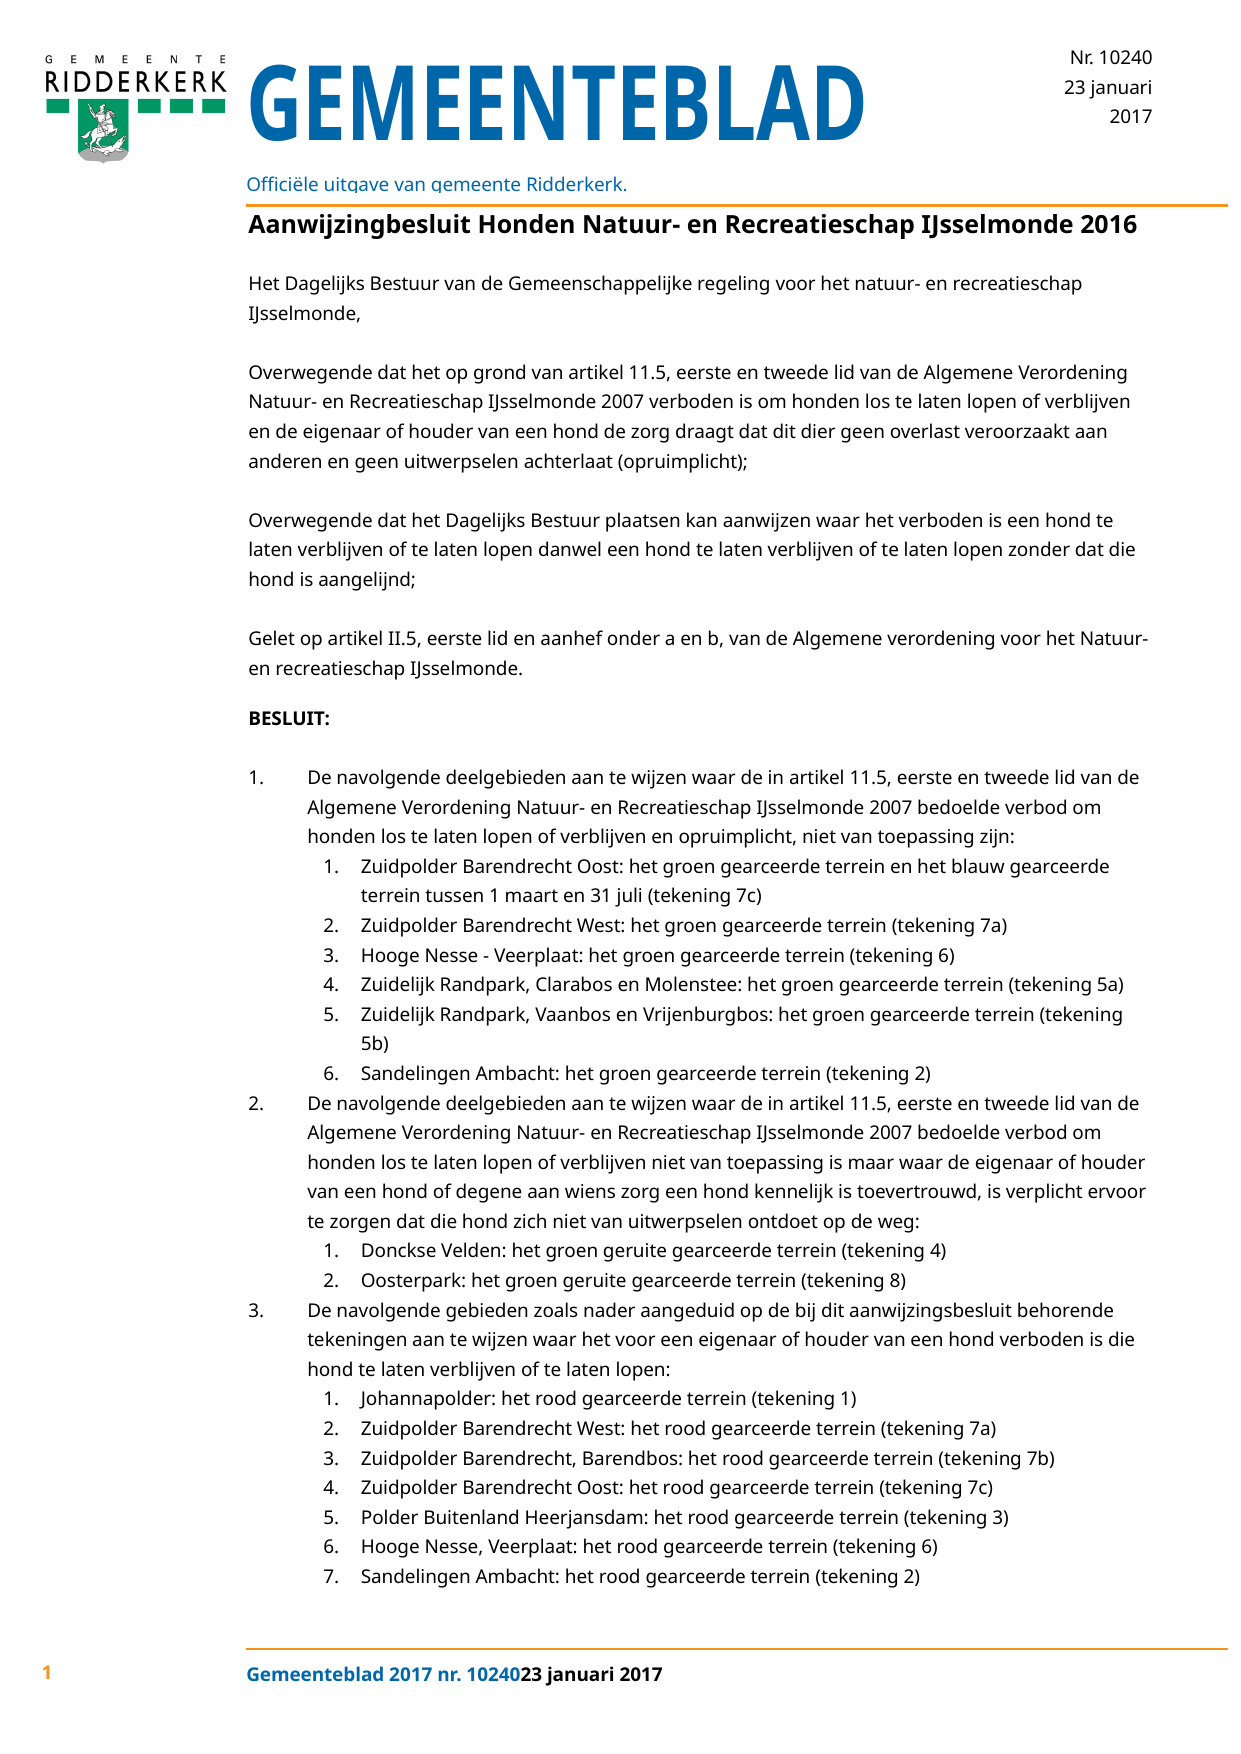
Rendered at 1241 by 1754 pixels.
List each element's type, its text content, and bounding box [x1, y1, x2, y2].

list De navolgende deelgebieden aan te wijzen waar de in artikel 11.5, eerste en tweede lid van de Algemene Verordening Natuur- en Recreatieschap IJsselmonde 2007 bedoelde verbod om honden los te laten lopen of verblijven en opruimplicht, niet van toepassing zijn: [248, 764, 1152, 849]
list Oosterpark: het groen geruite gearceerde terrein (tekening 8) [323, 1267, 1152, 1293]
list Zuidpolder Barendrecht Oost: het groen gearceerde terrein en het blauw gearceerde terrein tussen 1 maart en 31 juli (tekening 7c) [323, 853, 1152, 908]
list Zuidelijk Randpark, Clarabos en Molenstee: het groen gearceerde terrein (tekening 5a) [323, 971, 1152, 997]
text BESLUIT: [248, 705, 1152, 731]
list Hooge Nesse, Veerplaat: het rood gearceerde terrein (tekening 6) [323, 1533, 1152, 1559]
text Overwegende dat het op grond van artikel 11.5, eerste en tweede lid van de Algemene Verordening Natuur- en Recreatieschap IJsselmonde 2007 verboden is om honden los te laten lopen of verblijven en de eigenaar of houder van een hond de zorg draagt dat dit dier geen overlast veroorzaakt aan anderen en geen uitwerpselen achterlaat (opruimplicht); [248, 359, 1152, 473]
text Aanwijzingbesluit Honden Natuur- en Recreatieschap IJsselmonde 2016 [248, 207, 1152, 241]
list Johannapolder: het rood gearceerde terrein (tekening 1) [323, 1386, 1152, 1411]
list De navolgende deelgebieden aan te wijzen waar de in artikel 11.5, eerste en tweede lid van de Algemene Verordening Natuur- en Recreatieschap IJsselmonde 2007 bedoelde verbod om honden los te laten lopen of verblijven niet van toepassing is maar waar de eigenaar of houder van een hond of degene aan wiens zorg een hond kennelijk is toevertrouwd, is verplicht ervoor te zorgen dat die hond zich niet van uitwerpselen ontdoet op de weg: [248, 1090, 1152, 1234]
list De navolgende gebieden zoals nader aangeduid op de bij dit aanwijzingsbesluit behorende tekeningen aan te wijzen waar het voor een eigenaar of houder van een hond verboden is die hond te laten verblijven of te laten lopen: [248, 1297, 1152, 1382]
text Overwegende dat het Dagelijks Bestuur plaatsen kan aanwijzen waar het verboden is een hond te laten verblijven of te laten lopen danwel een hond te laten verblijven of te laten lopen zonder dat die hond is aangelijnd; [248, 507, 1152, 592]
list Zuidpolder Barendrecht West: het groen gearceerde terrein (tekening 7a) [323, 912, 1152, 938]
list Sandelingen Ambacht: het rood gearceerde terrein (tekening 2) [323, 1563, 1152, 1589]
picture [41, 47, 231, 172]
text Het Dagelijks Bestuur van de Gemeenschappelijke regeling voor het natuur- en recreatieschap IJsselmonde, [248, 270, 1152, 326]
list Donckse Velden: het groen geruite gearceerde terrein (tekening 4) [323, 1238, 1152, 1263]
list Hooge Nesse - Veerplaat: het groen gearceerde terrein (tekening 6) [323, 942, 1152, 968]
list Zuidpolder Barendrecht, Barendbos: het rood gearceerde terrein (tekening 7b) [323, 1445, 1152, 1471]
list Zuidpolder Barendrecht West: het rood gearceerde terrein (tekening 7a) [323, 1415, 1152, 1441]
text Gelet op artikel II.5, eerste lid en aanhef onder a en b, van de Algemene verordening voor het Natuur- en recreatieschap IJsselmonde. [248, 625, 1152, 681]
list Sandelingen Ambacht: het groen gearceerde terrein (tekening 2) [323, 1060, 1152, 1086]
list Zuidpolder Barendrecht Oost: het rood gearceerde terrein (tekening 7c) [323, 1474, 1152, 1500]
list Polder Buitenland Heerjansdam: het rood gearceerde terrein (tekening 3) [323, 1504, 1152, 1530]
list Zuidelijk Randpark, Vaanbos en Vrijenburgbos: het groen gearceerde terrein (tekening 5b) [323, 1001, 1152, 1056]
